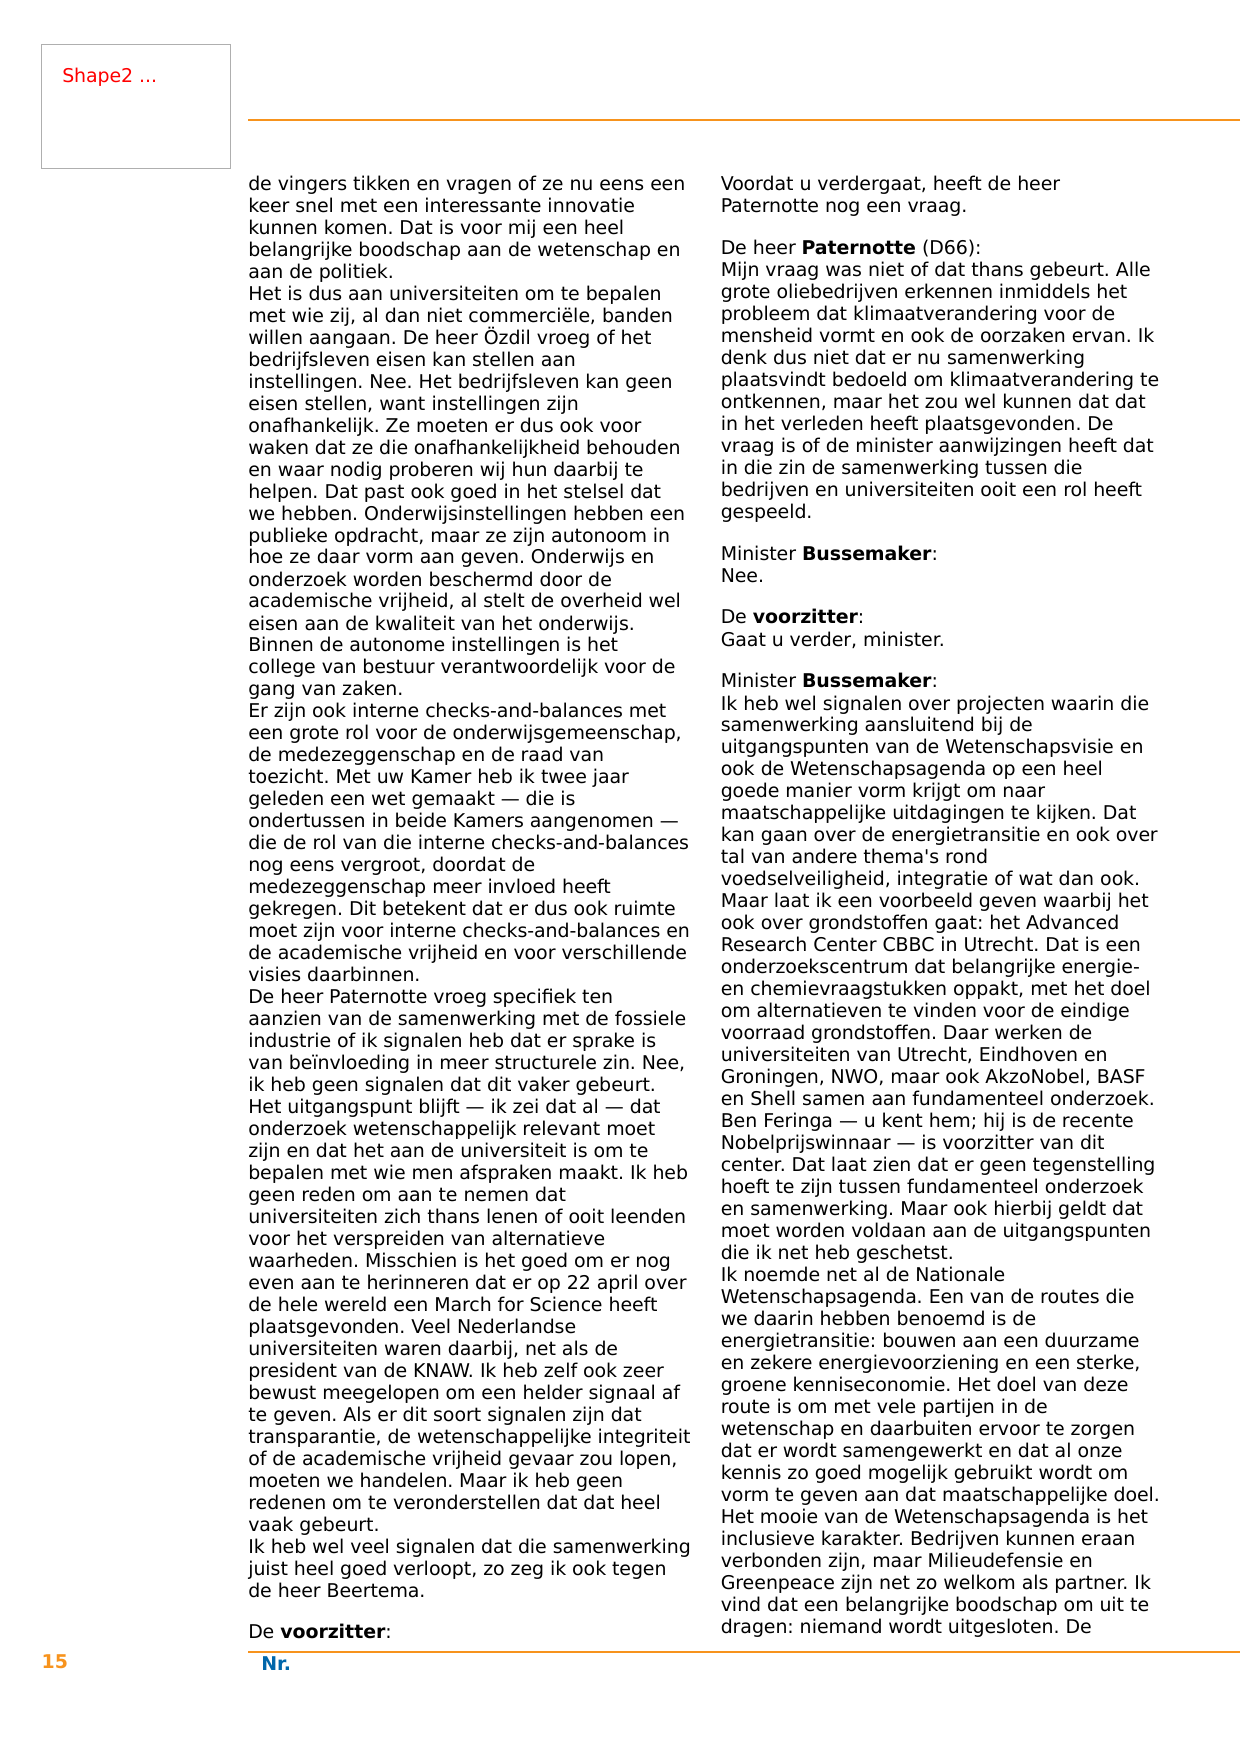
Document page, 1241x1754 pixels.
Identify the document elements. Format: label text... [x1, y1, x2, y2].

text Minister Bussemaker: [721, 542, 1163, 564]
text Maar laat ik een voorbeeld geven waarbij het ook over grondstoffen gaat: het Advanced Research Center CBBC in Utrecht. Dat is een onderzoekscentrum dat belangrijke energie- en chemievraagstukken oppakt, met het doel om alternatieven te vinden voor de eindige voorraad grondstoffen. Daar werken de universiteiten van Utrecht, Eindhoven en Groningen, NWO, maar ook AkzoNobel, BASF en Shell samen aan fundamenteel onderzoek. Ben Feringa — u kent hem; hij is de recente Nobelprijswinnaar — is voorzitter van dit center. Dat laat zien dat er geen tegenstelling hoeft te zijn tussen fundamenteel onderzoek en samenwerking. Maar ook hierbij geldt dat moet worden voldaan aan de uitgangspunten die ik net heb geschetst. [721, 890, 1163, 1264]
text de vingers tikken en vragen of ze nu eens een keer snel met een interessante innovatie kunnen komen. Dat is voor mij een heel belangrijke boodschap aan de wetenschap en aan de politiek. [248, 173, 691, 283]
text De voorzitter: [248, 1621, 691, 1643]
text Ik noemde net al de Nationale Wetenschapsagenda. Een van de routes die we daarin hebben benoemd is de energietransitie: bouwen aan een duurzame en zekere energievoorziening en een sterke, groene kenniseconomie. Het doel van deze route is om met vele partijen in de wetenschap en daarbuiten ervoor te zorgen dat er wordt samengewerkt en dat al onze kennis zo goed mogelijk gebruikt wordt om vorm te geven aan dat maatschappelijke doel. Het mooie van de Wetenschapsagenda is het inclusieve karakter. Bedrijven kunnen eraan verbonden zijn, maar Milieudefensie en Greenpeace zijn net zo welkom als partner. Ik vind dat een belangrijke boodschap om uit te dragen: niemand wordt uitgesloten. De [721, 1264, 1163, 1637]
text Minister Bussemaker: [721, 670, 1163, 692]
text Het is dus aan universiteiten om te bepalen met wie zij, al dan niet commerciële, banden willen aangaan. De heer Özdil vroeg of het bedrijfsleven eisen kan stellen aan instellingen. Nee. Het bedrijfsleven kan geen eisen stellen, want instellingen zijn onafhankelijk. Ze moeten er dus ook voor waken dat ze die onafhankelijkheid behouden en waar nodig proberen wij hun daarbij te helpen. Dat past ook goed in het stelsel dat we hebben. Onderwijsinstellingen hebben een publieke opdracht, maar ze zijn autonoom in hoe ze daar vorm aan geven. Onderwijs en onderzoek worden beschermd door de academische vrijheid, al stelt de overheid wel eisen aan de kwaliteit van het onderwijs. Binnen de autonome instellingen is het college van bestuur verantwoordelijk voor de gang van zaken. [248, 283, 691, 700]
text De heer Paternotte (D66): [721, 237, 1163, 259]
text Ik heb wel signalen over projecten waarin die samenwerking aansluitend bij de uitgangspunten van de Wetenschapsvisie en ook de Wetenschapsagenda op een heel goede manier vorm krijgt om naar maatschappelijke uitdagingen te kijken. Dat kan gaan over de energietransitie en ook over tal van andere thema's rond voedselveiligheid, integratie of wat dan ook. [721, 692, 1163, 890]
text Voordat u verdergaat, heeft de heer Paternotte nog een vraag. [721, 173, 1163, 217]
text Mijn vraag was niet of dat thans gebeurt. Alle grote oliebedrijven erkennen inmiddels het probleem dat klimaatverandering voor de mensheid vormt en ook de oorzaken ervan. Ik denk dus niet dat er nu samenwerking plaatsvindt bedoeld om klimaatverandering te ontkennen, maar het zou wel kunnen dat dat in het verleden heeft plaatsgevonden. De vraag is of de minister aanwijzingen heeft dat in die zin de samenwerking tussen die bedrijven en universiteiten ooit een rol heeft gespeeld. [721, 259, 1163, 522]
text Nee. [721, 564, 1163, 586]
text Gaat u verder, minister. [721, 628, 1163, 650]
text De voorzitter: [721, 606, 1163, 628]
text De heer Paternotte vroeg specifiek ten aanzien van de samenwerking met de fossiele industrie of ik signalen heb dat er sprake is van beïnvloeding in meer structurele zin. Nee, ik heb geen signalen dat dit vaker gebeurt. Het uitgangspunt blijft — ik zei dat al — dat onderzoek wetenschappelijk relevant moet zijn en dat het aan de universiteit is om te bepalen met wie men afspraken maakt. Ik heb geen reden om aan te nemen dat universiteiten zich thans lenen of ooit leenden voor het verspreiden van alternatieve waarheden. Misschien is het goed om er nog even aan te herinneren dat er op 22 april over de hele wereld een March for Science heeft plaatsgevonden. Veel Nederlandse universiteiten waren daarbij, net als de president van de KNAW. Ik heb zelf ook zeer bewust meegelopen om een helder signaal af te geven. Als er dit soort signalen zijn dat transparantie, de wetenschappelijke integriteit of de academische vrijheid gevaar zou lopen, moeten we handelen. Maar ik heb geen redenen om te veronderstellen dat dat heel vaak gebeurt. [248, 986, 691, 1536]
text Ik heb wel veel signalen dat die samenwerking juist heel goed verloopt, zo zeg ik ook tegen de heer Beertema. [248, 1536, 691, 1601]
text Er zijn ook interne checks-and-balances met een grote rol voor de onderwijsgemeenschap, de medezeggenschap en de raad van toezicht. Met uw Kamer heb ik twee jaar geleden een wet gemaakt — die is ondertussen in beide Kamers aangenomen — die de rol van die interne checks-and-balances nog eens vergroot, doordat de medezeggenschap meer invloed heeft gekregen. Dit betekent dat er dus ook ruimte moet zijn voor interne checks-and-balances en de academische vrijheid en voor verschillende visies daarbinnen. [248, 700, 691, 986]
